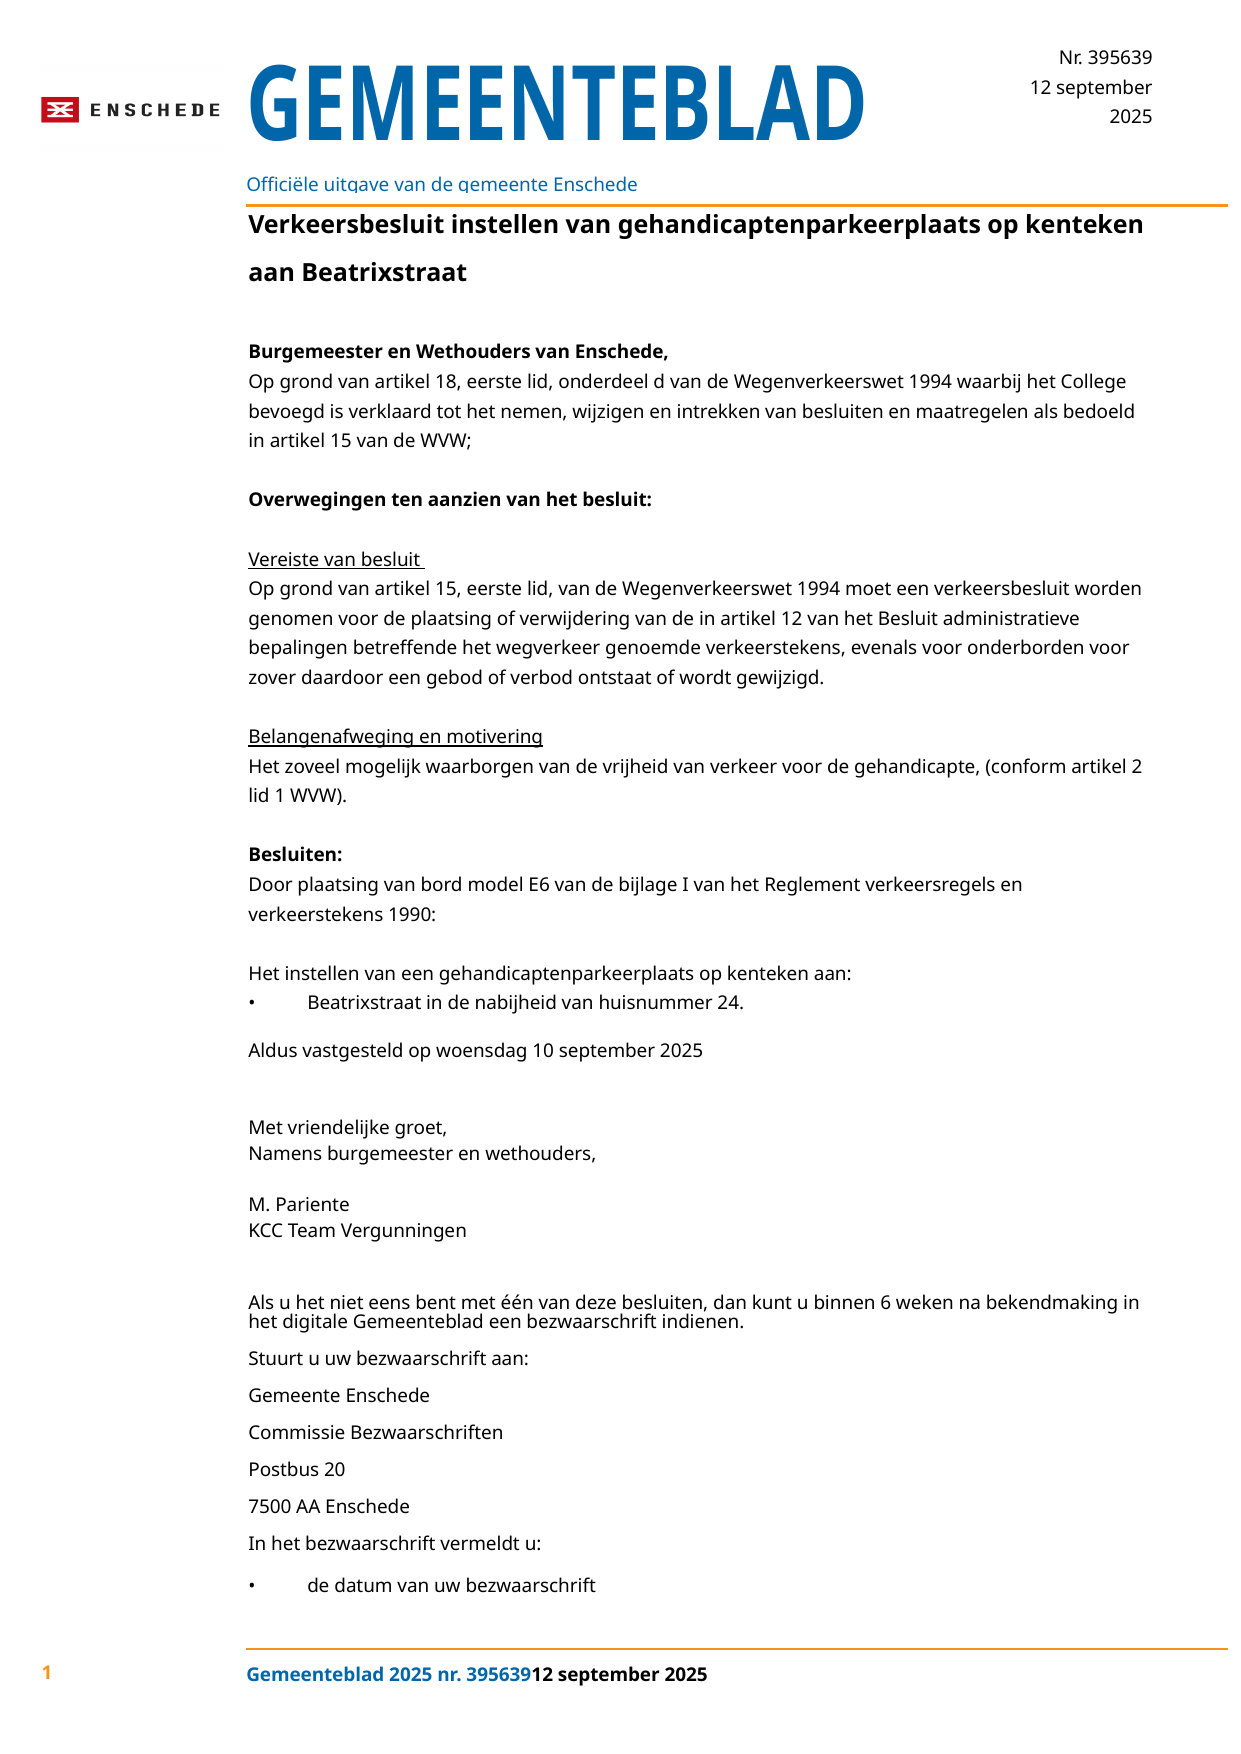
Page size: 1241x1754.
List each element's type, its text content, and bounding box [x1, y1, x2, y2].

text In het bezwaarschrift vermeldt u: [248, 1535, 1152, 1554]
text Stuurt u uw bezwaarschrift aan: [248, 1350, 1152, 1369]
text KCC Team Vergunningen [248, 1217, 1152, 1243]
text Met vriendelijke groet, [248, 1114, 1152, 1140]
text M. Pariente [248, 1192, 1152, 1217]
list de datum van uw bezwaarschrift [248, 1572, 1152, 1598]
picture [41, 47, 231, 172]
text Door plaatsing van bord model E6 van de bijlage I van het Reglement verkeersregels en verkeerstekens 1990: [248, 871, 1152, 926]
text Als u het niet eens bent met één van deze besluiten, dan kunt u binnen 6 weken na bekendmaking in het digitale Gemeenteblad een bezwaarschrift indienen. [248, 1294, 1152, 1332]
text Overwegingen ten aanzien van het besluit: [248, 487, 1152, 512]
text Op grond van artikel 15, eerste lid, van de Wegenverkeerswet 1994 moet een verkeersbesluit worden genomen voor de plaatsing of verwijdering van de in artikel 12 van het Besluit administratieve bepalingen betreffende het wegverkeer genoemde verkeerstekens, evenals voor onderborden voor zover daardoor een gebod of verbod ontstaat of wordt gewijzigd. [248, 575, 1152, 690]
text Het instellen van een gehandicaptenparkeerplaats op kenteken aan: [248, 960, 1152, 986]
text Belangenafweging en motivering [248, 723, 1152, 749]
text Namens burgemeester en wethouders, [248, 1140, 1152, 1166]
text Commissie Bezwaarschriften [248, 1424, 1152, 1443]
text Aldus vastgesteld op woensdag 10 september 2025 [248, 1037, 1152, 1063]
text 7500 AA Enschede [248, 1498, 1152, 1517]
text Besluiten: [248, 842, 1152, 867]
text Verkeersbesluit instellen van gehandicaptenparkeerplaats op kenteken aan Beatrixstraat [248, 207, 1152, 288]
text Postbus 20 [248, 1461, 1152, 1480]
text Burgemeester en Wethouders van Enschede, [248, 339, 1152, 364]
text Gemeente Enschede [248, 1387, 1152, 1406]
text Vereiste van besluit [248, 546, 1152, 571]
list Beatrixstraat in de nabijheid van huisnummer 24. [248, 989, 1152, 1015]
text Op grond van artikel 18, eerste lid, onderdeel d van de Wegenverkeerswet 1994 waarbij het College bevoegd is verklaard tot het nemen, wijzigen en intrekken van besluiten en maatregelen als bedoeld in artikel 15 van de WVW; [248, 368, 1152, 453]
text Het zoveel mogelijk waarborgen van de vrijheid van verkeer voor de gehandicapte, (conform artikel 2 lid 1 WVW). [248, 753, 1152, 808]
